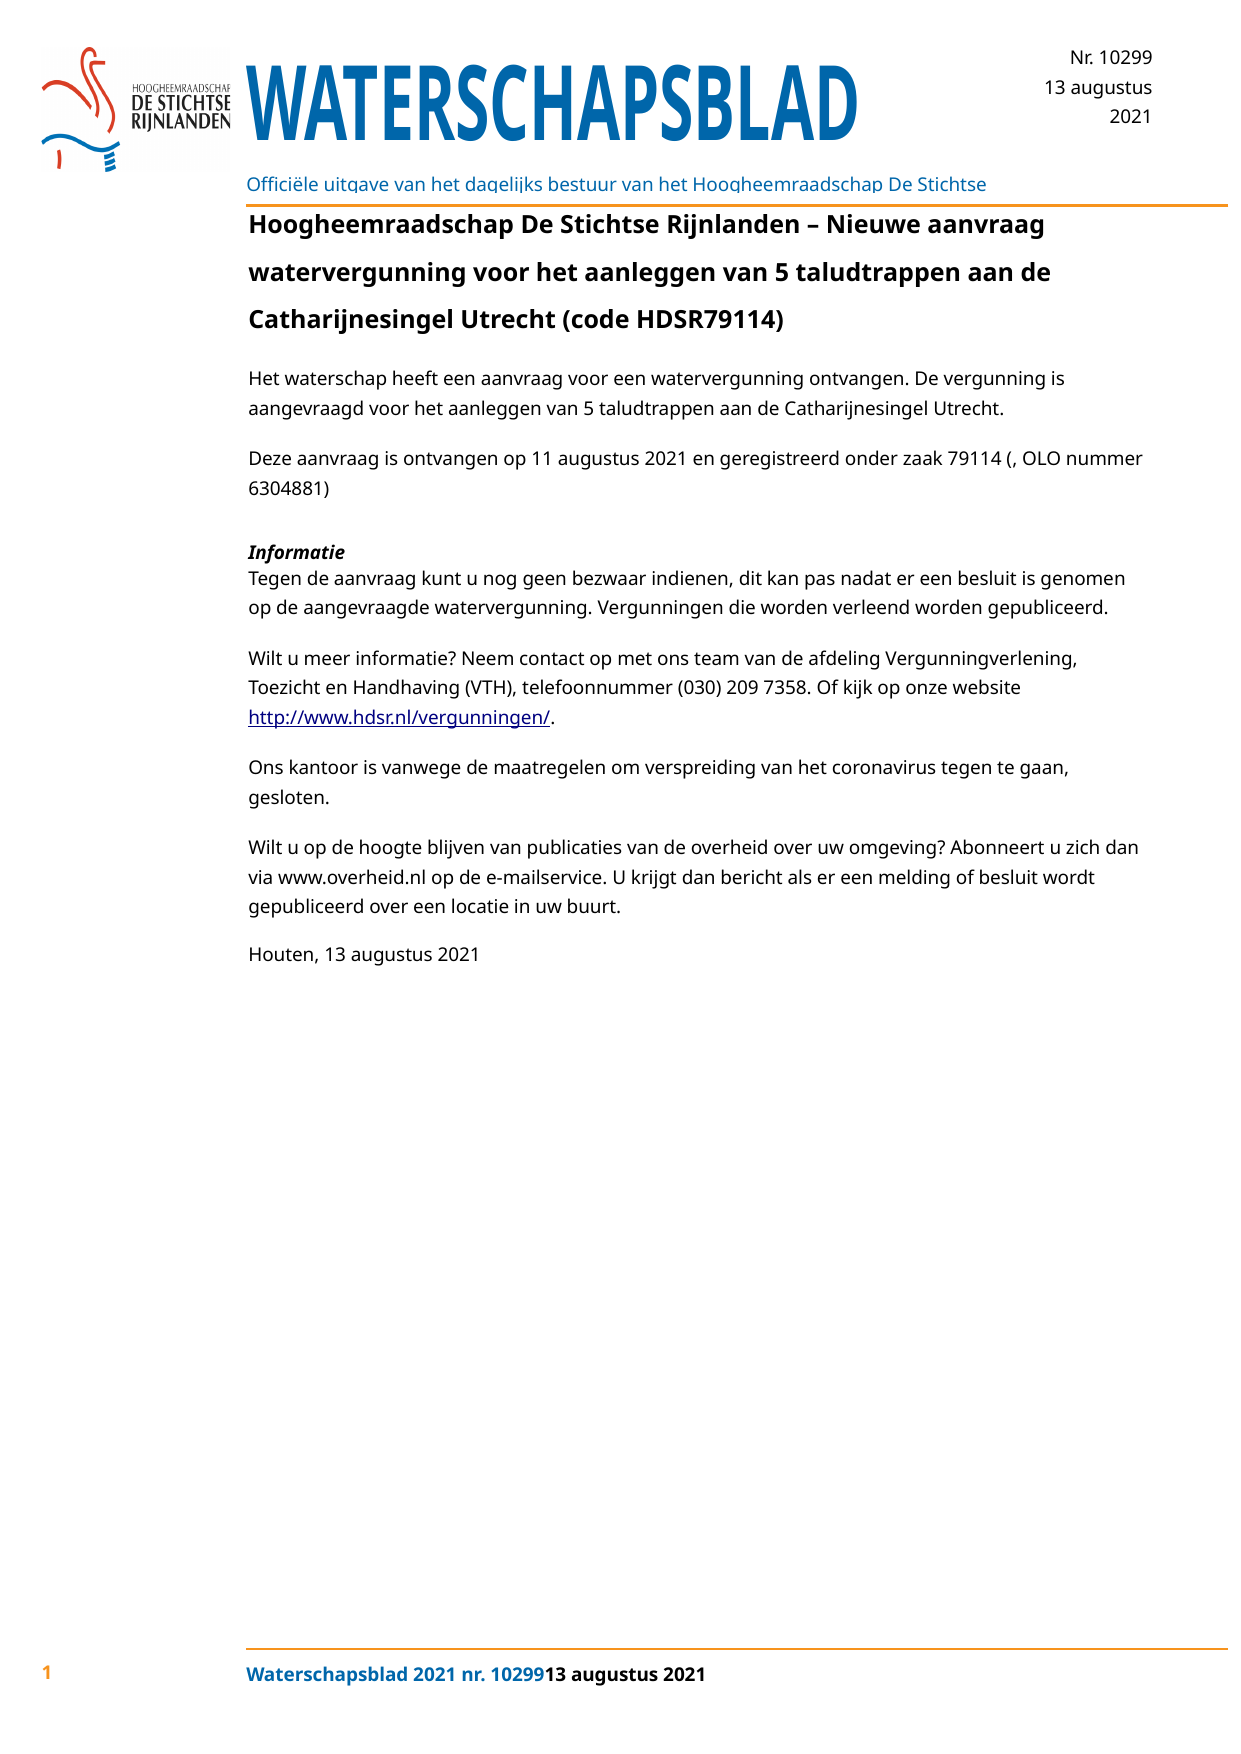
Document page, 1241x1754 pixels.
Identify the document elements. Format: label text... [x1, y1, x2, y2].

text Tegen de aanvraag kunt u nog geen bezwaar indienen, dit kan pas nadat er een besluit is genomen op de aangevraagde watervergunning. Vergunningen die worden verleend worden gepubliceerd. [248, 565, 1152, 620]
text Ons kantoor is vanwege de maatregelen om verspreiding van het coronavirus tegen te gaan, gesloten. [248, 754, 1152, 810]
text Deze aanvraag is ontvangen op 11 augustus 2021 en geregistreerd onder zaak 79114 (, OLO nummer 6304881) [248, 446, 1152, 501]
text Informatie [248, 539, 1152, 565]
text Hoogheemraadschap De Stichtse Rijnlanden – Nieuwe aanvraag watervergunning voor het aanleggen van 5 taludtrappen aan de Catharijnesingel Utrecht (code HDSR79114) [248, 207, 1152, 336]
text Wilt u op de hoogte blijven van publicaties van de overheid over uw omgeving? Abonneert u zich dan via www.overheid.nl op de e-mailservice. U krijgt dan bericht als er een melding of besluit wordt gepubliceerd over een locatie in uw buurt. [248, 834, 1152, 919]
picture [41, 47, 231, 172]
text Het waterschap heeft een aanvraag voor een watervergunning ontvangen. De vergunning is aangevraagd voor het aanleggen van 5 taludtrappen aan de Catharijnesingel Utrecht. [248, 366, 1152, 421]
text Houten, 13 augustus 2021 [248, 941, 1152, 967]
text Wilt u meer informatie? Neem contact op met ons team van de afdeling Vergunningverlening, Toezicht en Handhaving (VTH), telefoonnummer (030) 209 7358. Of kijk op onze website http://www.hdsr.nl/vergunningen/. [248, 645, 1152, 730]
